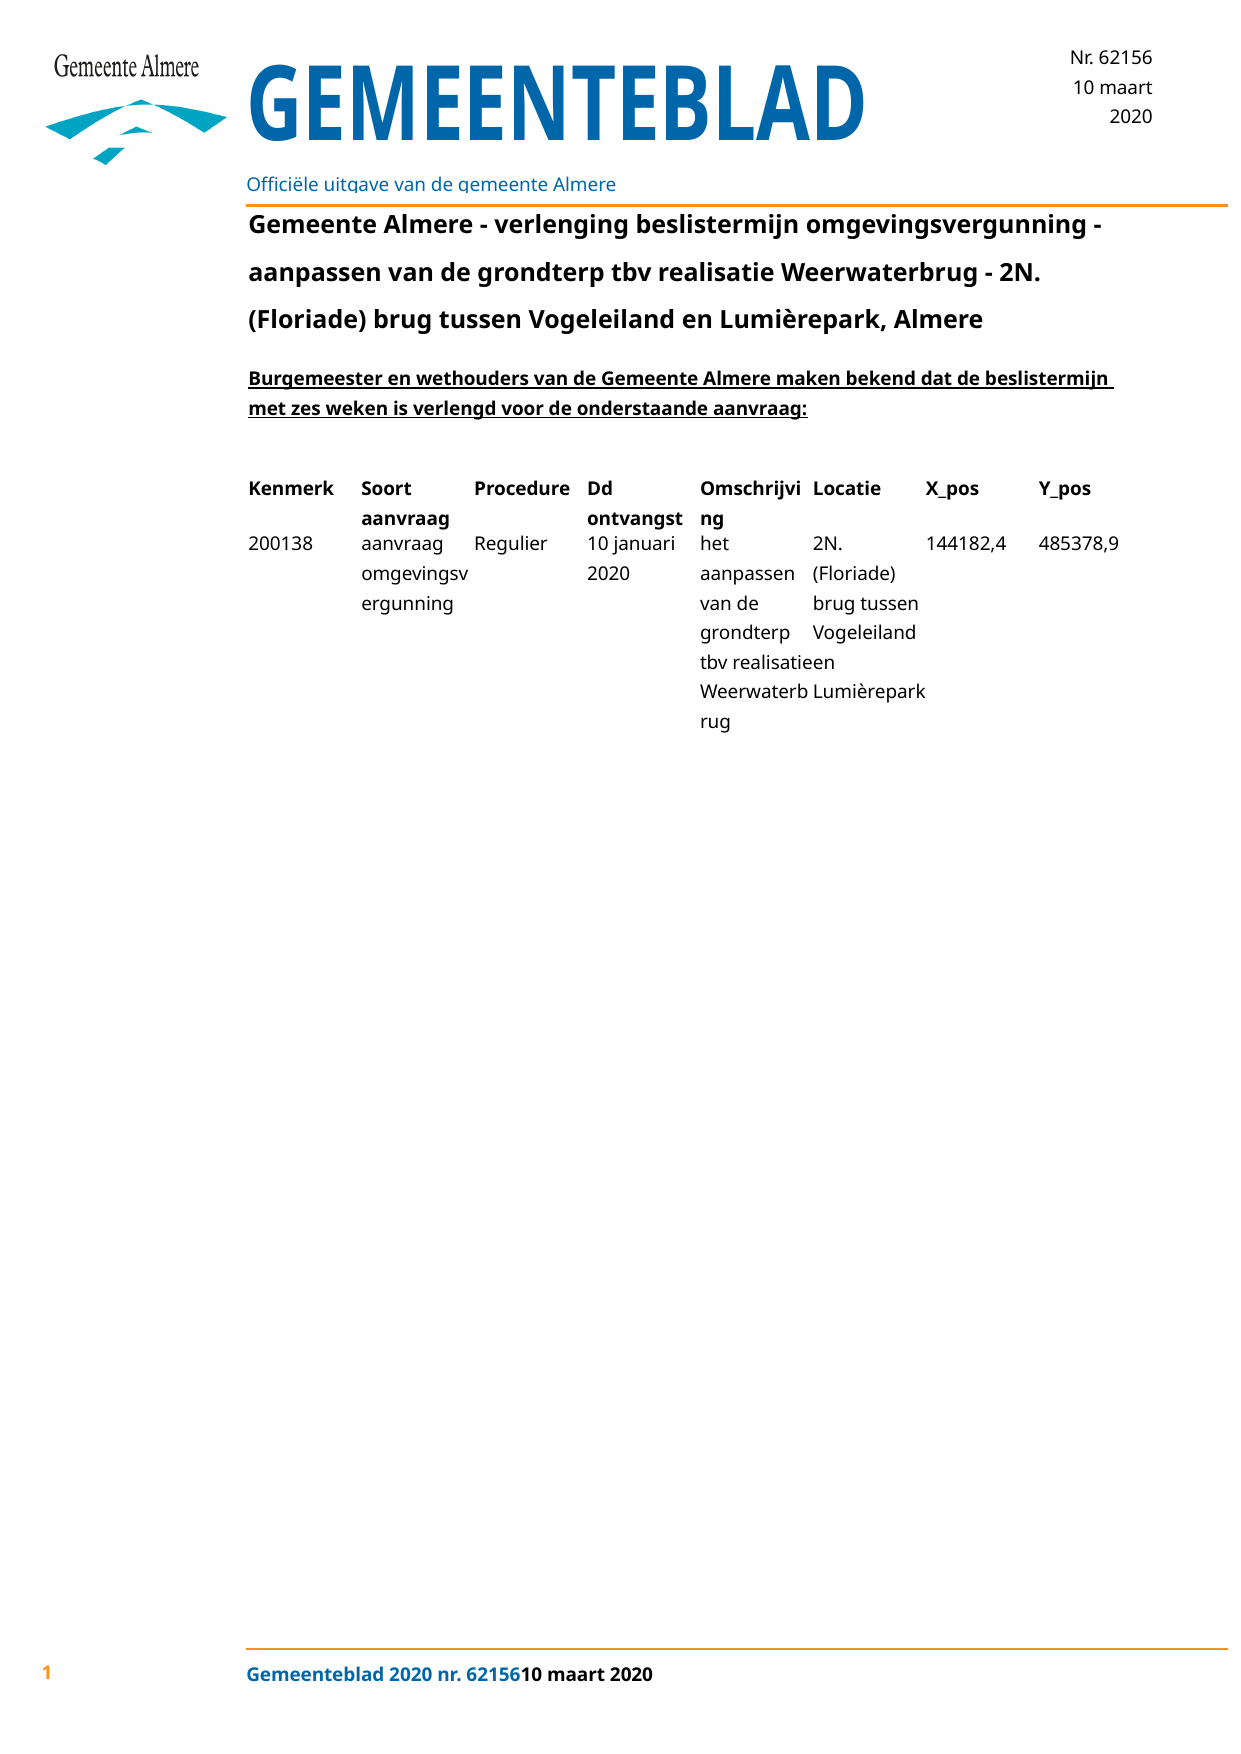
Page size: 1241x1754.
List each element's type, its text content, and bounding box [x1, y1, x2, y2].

table_cell 144182,4 [926, 531, 1038, 734]
table_header Soort aanvraag [361, 475, 474, 531]
table_cell 200138 [248, 531, 361, 734]
table_cell 10 januari 2020 [587, 531, 700, 734]
text Burgemeester en wethouders van de Gemeente Almere maken bekend dat de beslistermijn met zes weken is verlengd voor de onderstaande aanvraag: [248, 366, 1152, 421]
table_cell Regulier [474, 531, 587, 734]
table_cell aanvraag omgevingsvergunning [361, 531, 474, 734]
table_header Omschrijving [700, 475, 813, 531]
table_cell 485378,9 [1039, 531, 1152, 734]
picture [41, 47, 231, 172]
text Gemeente Almere - verlenging beslistermijn omgevingsvergunning - aanpassen van de grondterp tbv realisatie Weerwaterbrug - 2N. (Floriade) brug tussen Vogeleiland en Lumièrepark, Almere [248, 207, 1152, 336]
table_header Kenmerk [248, 475, 361, 531]
table_header X_pos [926, 475, 1038, 531]
table_header Locatie [813, 475, 926, 531]
table_header Dd ontvangst [587, 475, 700, 531]
table_header Procedure [474, 475, 587, 531]
table_cell het aanpassen van de grondterp tbv realisatie Weerwaterbrug [700, 531, 813, 734]
table_header Y_pos [1039, 475, 1152, 531]
table_cell 2N. (Floriade) brug tussen Vogeleiland en Lumièrepark [813, 531, 926, 734]
